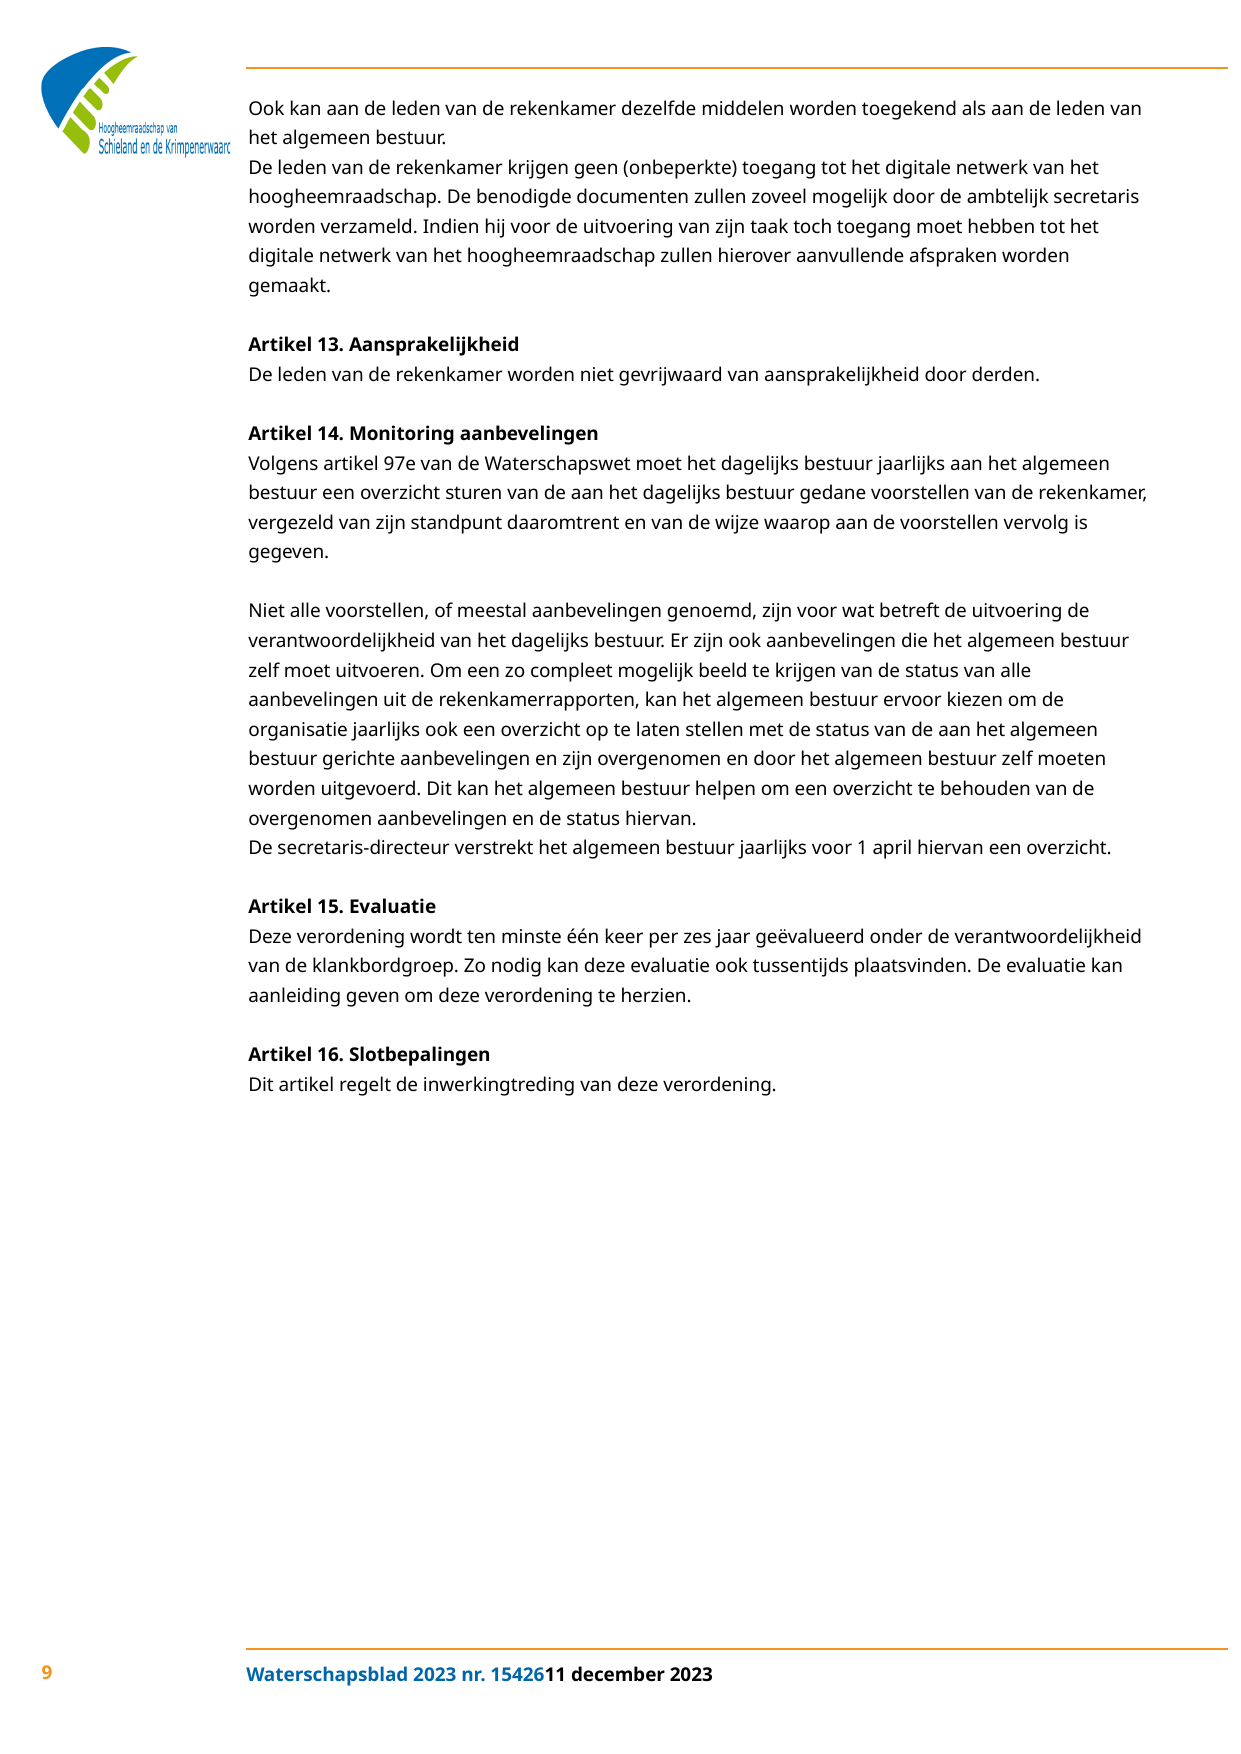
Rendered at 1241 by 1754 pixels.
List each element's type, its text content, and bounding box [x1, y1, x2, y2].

text De secretaris-directeur verstrekt het algemeen bestuur jaarlijks voor 1 april hiervan een overzicht. [248, 834, 1152, 860]
text Niet alle voorstellen, of meestal aanbevelingen genoemd, zijn voor wat betreft de uitvoering de verantwoordelijkheid van het dagelijks bestuur. Er zijn ook aanbevelingen die het algemeen bestuur zelf moet uitvoeren. Om een zo compleet mogelijk beeld te krijgen van de status van alle aanbevelingen uit de rekenkamerrapporten, kan het algemeen bestuur ervoor kiezen om de organisatie jaarlijks ook een overzicht op te laten stellen met de status van de aan het algemeen bestuur gerichte aanbevelingen en zijn overgenomen en door het algemeen bestuur zelf moeten worden uitgevoerd. Dit kan het algemeen bestuur helpen om een overzicht te behouden van de overgenomen aanbevelingen en de status hiervan. [248, 598, 1152, 831]
text Dit artikel regelt de inwerkingtreding van deze verordening. [248, 1071, 1152, 1097]
text Volgens artikel 97e van de Waterschapswet moet het dagelijks bestuur jaarlijks aan het algemeen bestuur een overzicht sturen van de aan het dagelijks bestuur gedane voorstellen van de rekenkamer, vergezeld van zijn standpunt daaromtrent en van de wijze waarop aan de voorstellen vervolg is gegeven. [248, 450, 1152, 564]
text Ook kan aan de leden van de rekenkamer dezelfde middelen worden toegekend als aan de leden van het algemeen bestuur. [248, 95, 1152, 150]
text Artikel 13. Aansprakelijkheid [248, 331, 1152, 357]
text Artikel 14. Monitoring aanbevelingen [248, 420, 1152, 446]
picture [41, 47, 231, 172]
text Deze verordening wordt ten minste één keer per zes jaar geëvalueerd onder de verantwoordelijkheid van de klankbordgroep. Zo nodig kan deze evaluatie ook tussentijds plaatsvinden. De evaluatie kan aanleiding geven om deze verordening te herzien. [248, 923, 1152, 1008]
text De leden van de rekenkamer krijgen geen (onbeperkte) toegang tot het digitale netwerk van het hoogheemraadschap. De benodigde documenten zullen zoveel mogelijk door de ambtelijk secretaris worden verzameld. Indien hij voor de uitvoering van zijn taak toch toegang moet hebben tot het digitale netwerk van het hoogheemraadschap zullen hierover aanvullende afspraken worden gemaakt. [248, 154, 1152, 298]
text Artikel 15. Evaluatie [248, 893, 1152, 919]
text Artikel 16. Slotbepalingen [248, 1041, 1152, 1067]
text De leden van de rekenkamer worden niet gevrijwaard van aansprakelijkheid door derden. [248, 361, 1152, 387]
